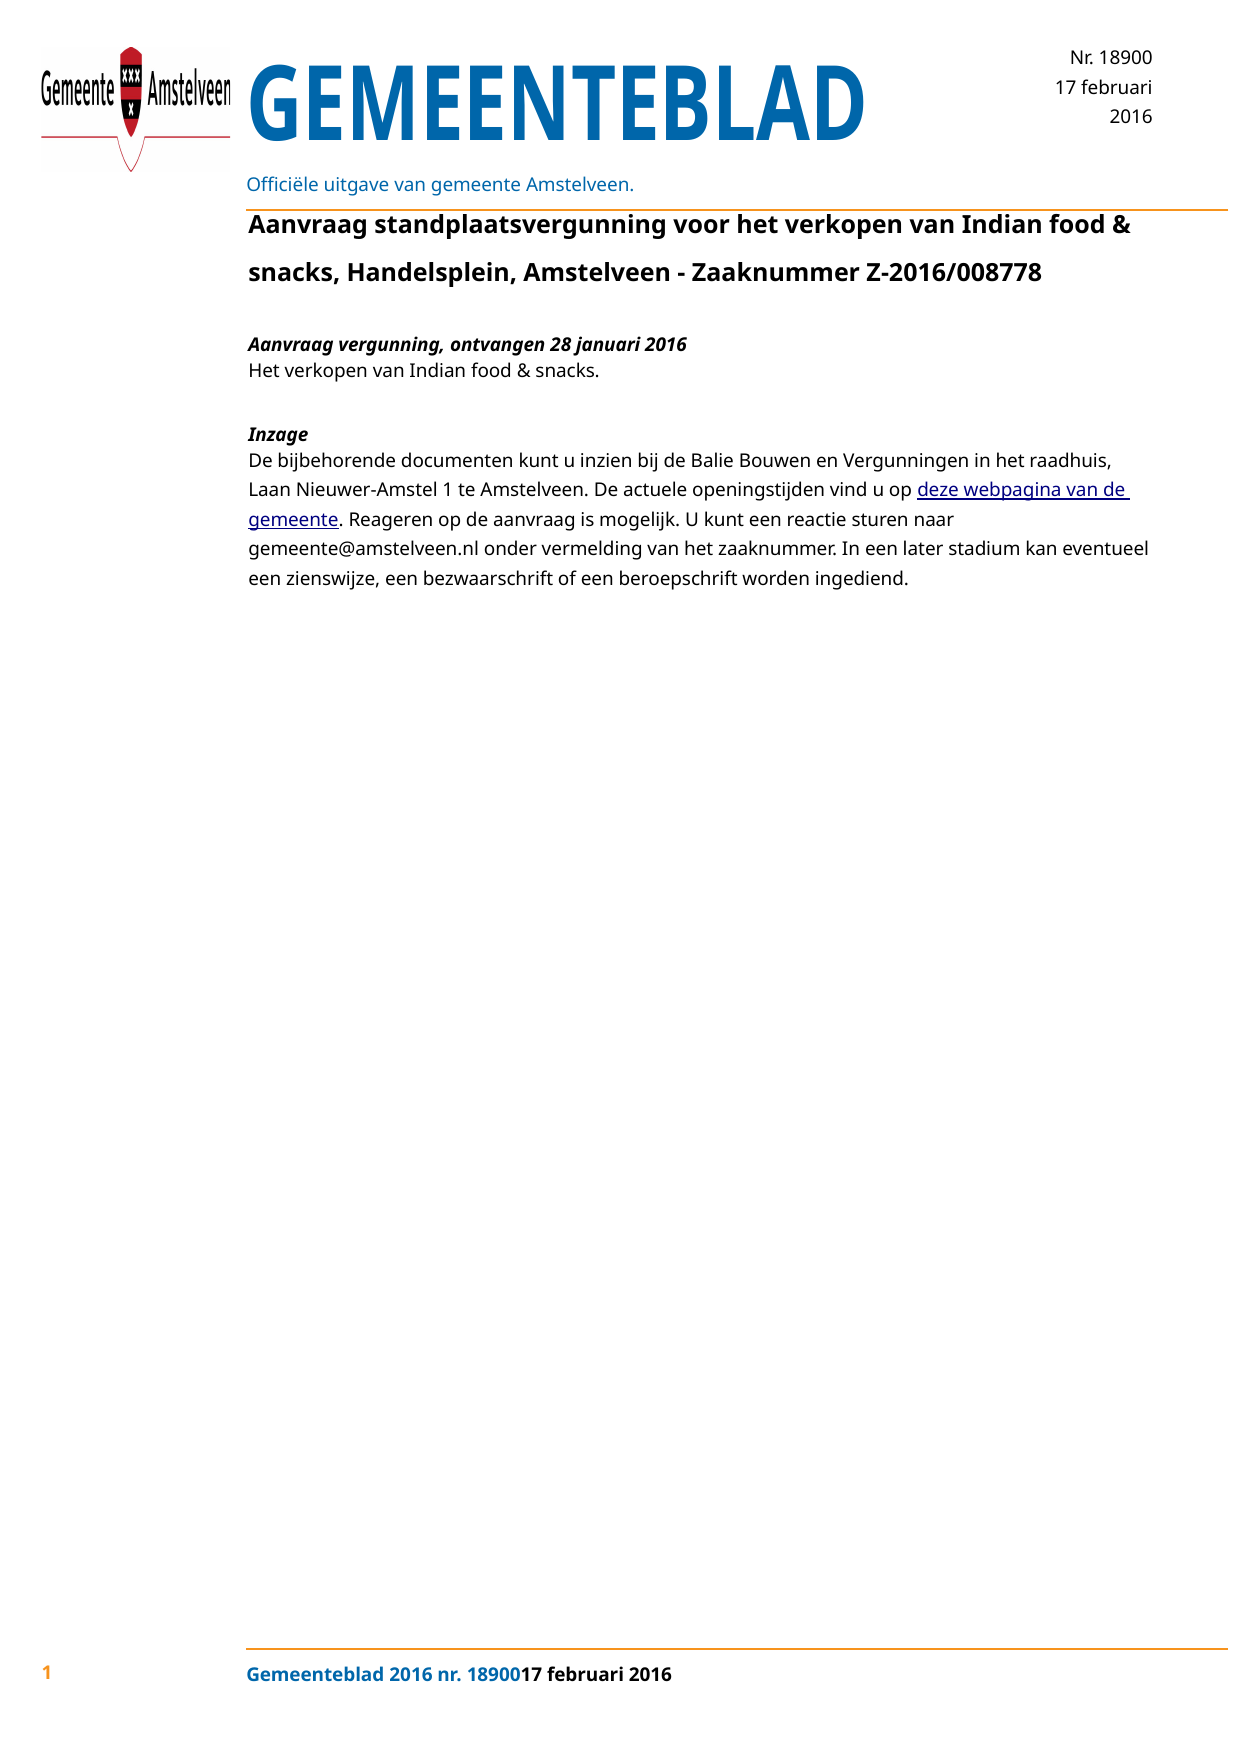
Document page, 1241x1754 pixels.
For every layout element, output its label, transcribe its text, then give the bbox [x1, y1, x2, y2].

text Aanvraag standplaatsvergunning voor het verkopen van Indian food & snacks, Handelsplein, Amstelveen - Zaaknummer Z-2016/008778 [248, 211, 1152, 288]
text Het verkopen van Indian food & snacks. [248, 357, 1152, 383]
text Aanvraag vergunning, ontvangen 28 januari 2016 [248, 331, 1152, 357]
text De bijbehorende documenten kunt u inzien bij de Balie Bouwen en Vergunningen in het raadhuis, Laan Nieuwer-Amstel 1 te Amstelveen. De actuele openingstijden vind u op deze webpagina van de gemeente. Reageren op de aanvraag is mogelijk. U kunt een reactie sturen naar gemeente@amstelveen.nl onder vermelding van het zaaknummer. In een later stadium kan eventueel een zienswijze, een bezwaarschrift of een beroepschrift worden ingediend. [248, 447, 1152, 591]
text Inzage [248, 421, 1152, 447]
picture [41, 47, 231, 172]
